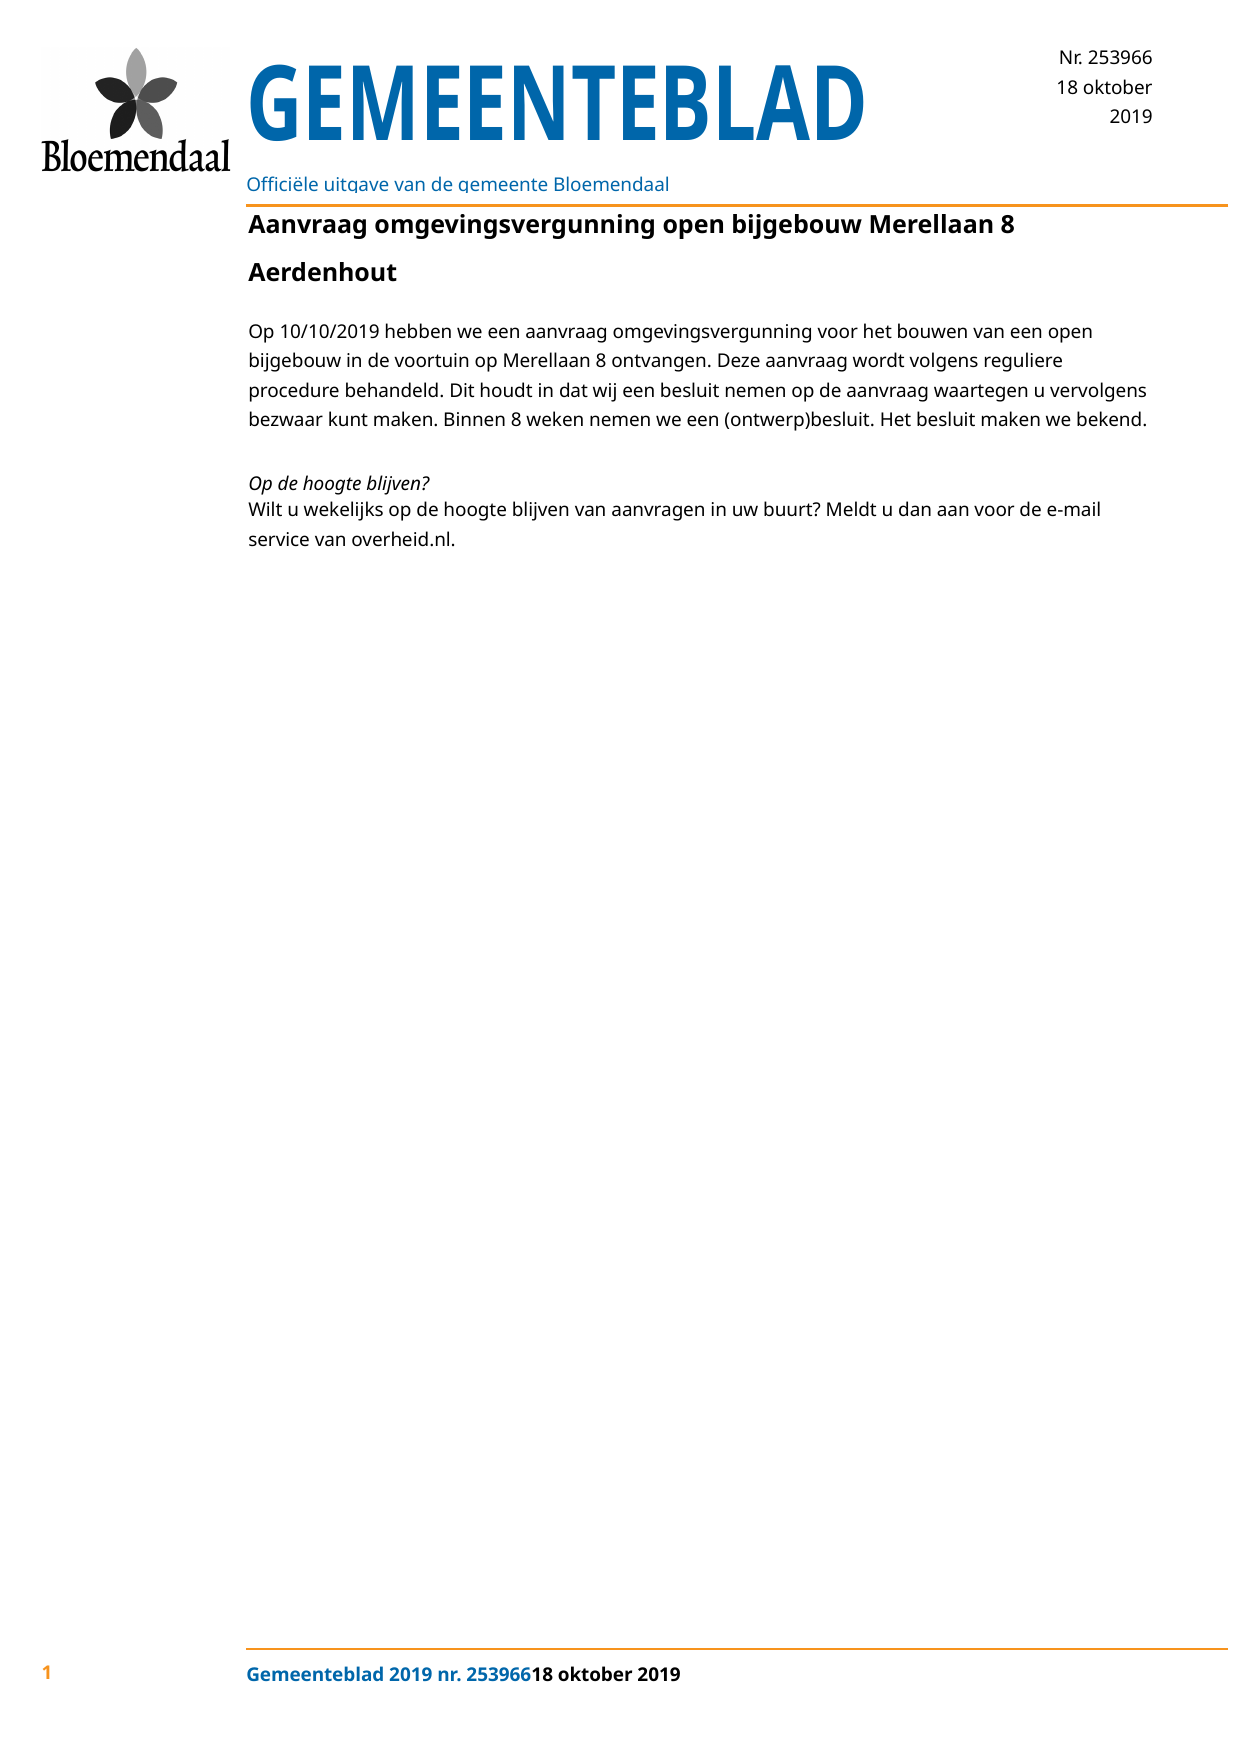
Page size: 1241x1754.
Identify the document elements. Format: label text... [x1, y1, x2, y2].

text Op 10/10/2019 hebben we een aanvraag omgevingsvergunning voor het bouwen van een open bijgebouw in de voortuin op Merellaan 8 ontvangen. Deze aanvraag wordt volgens reguliere procedure behandeld. Dit houdt in dat wij een besluit nemen op de aanvraag waartegen u vervolgens bezwaar kunt maken. Binnen 8 weken nemen we een (ontwerp)besluit. Het besluit maken we bekend. [248, 318, 1152, 432]
text Op de hoogte blijven? [248, 471, 1152, 496]
picture [41, 47, 231, 172]
text Wilt u wekelijks op de hoogte blijven van aanvragen in uw buurt? Meldt u dan aan voor de e-mail service van overheid.nl. [248, 496, 1152, 552]
text Aanvraag omgevingsvergunning open bijgebouw Merellaan 8 Aerdenhout [248, 207, 1152, 288]
